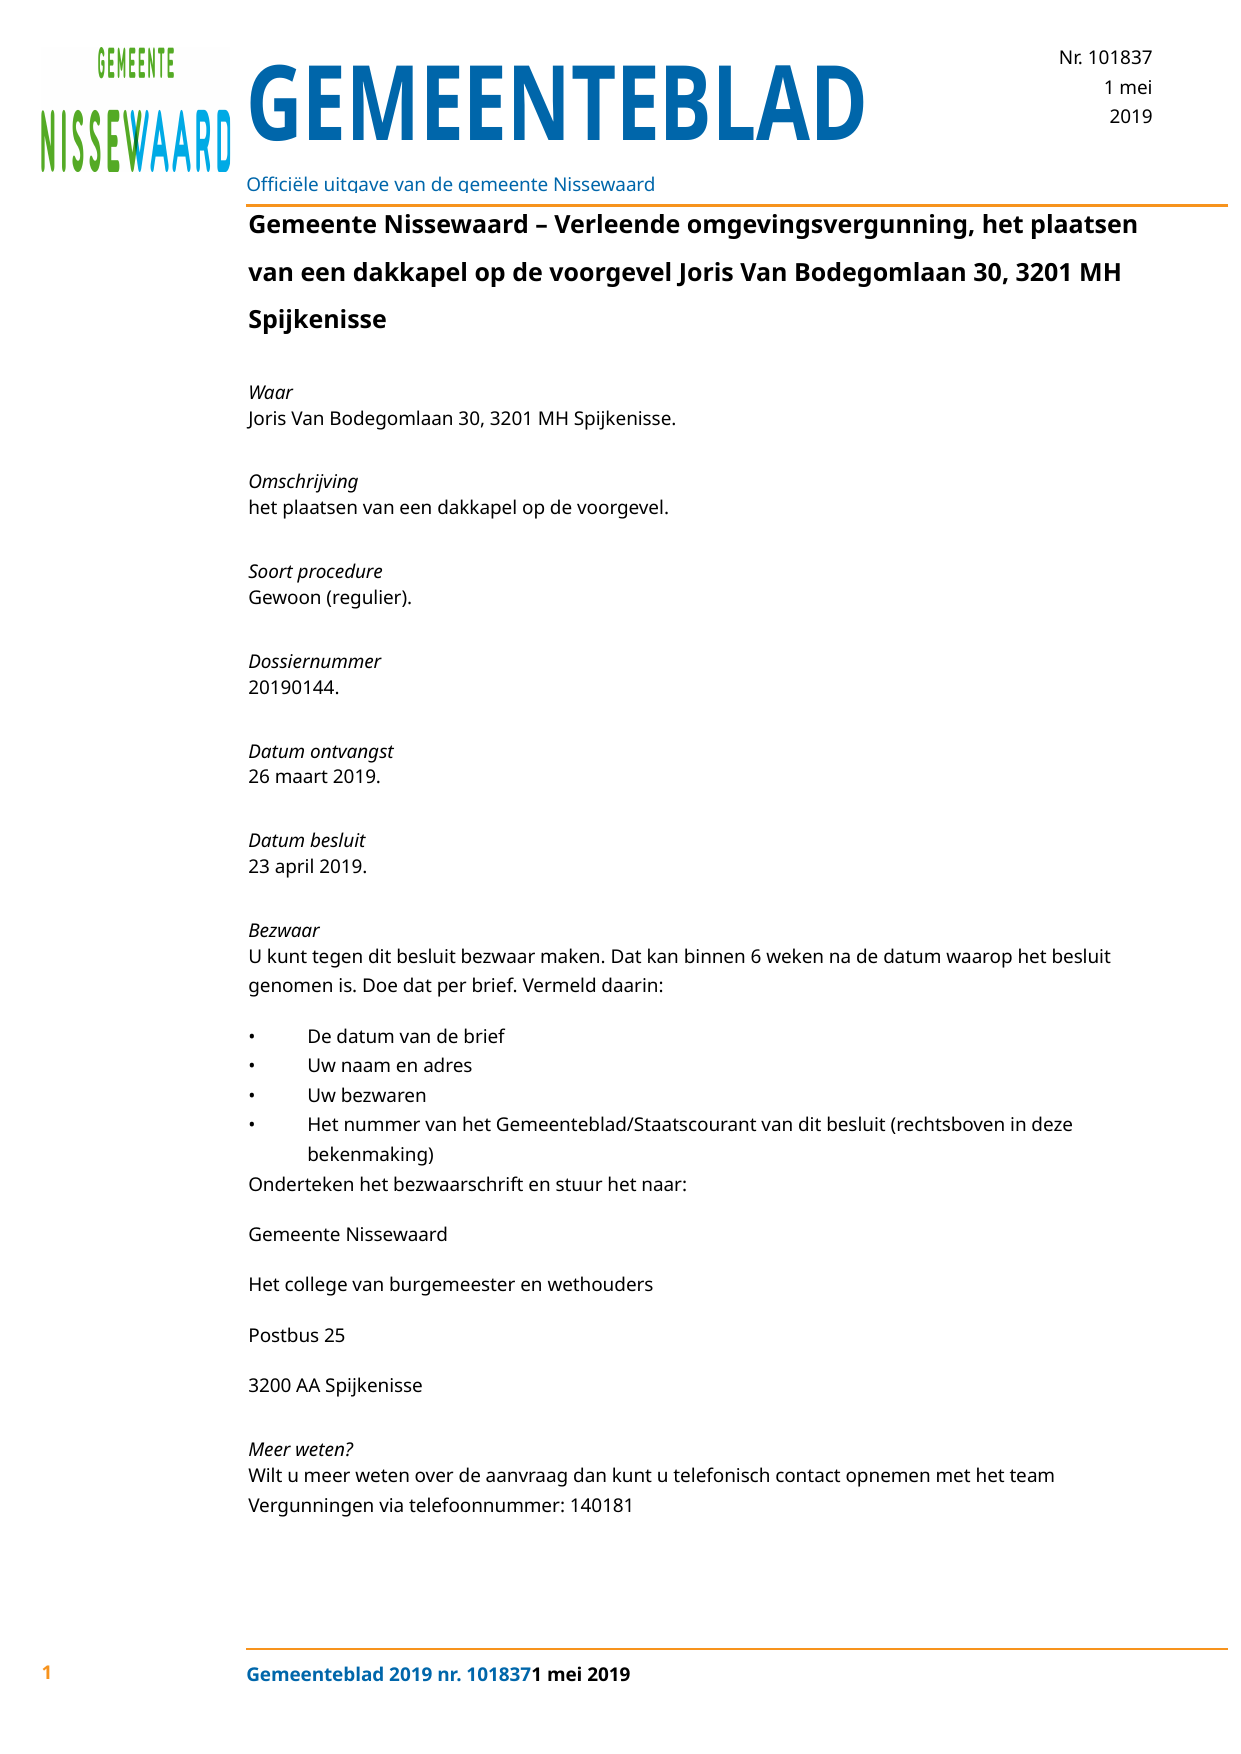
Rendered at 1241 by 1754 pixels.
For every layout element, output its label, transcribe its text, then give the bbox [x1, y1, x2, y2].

picture [176, 157, 187, 172]
text Meer weten? [248, 1436, 1152, 1462]
text Gemeente Nissewaard [248, 1221, 1152, 1247]
text 26 maart 2019. [248, 763, 1152, 789]
picture [200, 151, 206, 172]
text Gemeente Nissewaard – Verleende omgevingsvergunning, het plaatsen van een dakkapel op de voorgevel Joris Van Bodegomlaan 30, 3201 MH Spijkenisse [248, 207, 1152, 336]
list Uw naam en adres [248, 1052, 1152, 1078]
text U kunt tegen dit besluit bezwaar maken. Dat kan binnen 6 weken na de datum waarop het besluit genomen is. Doe dat per brief. Vermeld daarin: [248, 943, 1152, 998]
text Waar [248, 379, 1152, 405]
text Datum besluit [248, 827, 1152, 853]
text Datum ontvangst [248, 738, 1152, 763]
picture [41, 47, 231, 172]
list Het nummer van het Gemeenteblad/Staatscourant van dit besluit (rechtsboven in deze bekenmaking) [248, 1112, 1152, 1167]
list Uw bezwaren [248, 1082, 1152, 1108]
picture [222, 122, 227, 160]
text 3200 AA Spijkenisse [248, 1372, 1152, 1398]
text Soort procedure [248, 558, 1152, 584]
text 20190144. [248, 674, 1152, 699]
text Onderteken het bezwaarschrift en stuur het naar: [248, 1171, 1152, 1197]
picture [201, 122, 206, 138]
text het plaatsen van een dakkapel op de voorgevel. [248, 494, 1152, 520]
picture [154, 157, 165, 172]
text Bezwaar [248, 917, 1152, 943]
text Wilt u meer weten over de aanvraag dan kunt u telefonisch contact opnemen met het team Vergunningen via telefoonnummer: 140181 [248, 1462, 1152, 1517]
text Postbus 25 [248, 1322, 1152, 1348]
text 23 april 2019. [248, 853, 1152, 879]
text Gewoon (regulier). [248, 584, 1152, 610]
list De datum van de brief [248, 1023, 1152, 1049]
text Het college van burgemeester en wethouders [248, 1272, 1152, 1297]
text Joris Van Bodegomlaan 30, 3201 MH Spijkenisse. [248, 405, 1152, 431]
text Omschrijving [248, 469, 1152, 494]
text Dossiernummer [248, 648, 1152, 674]
